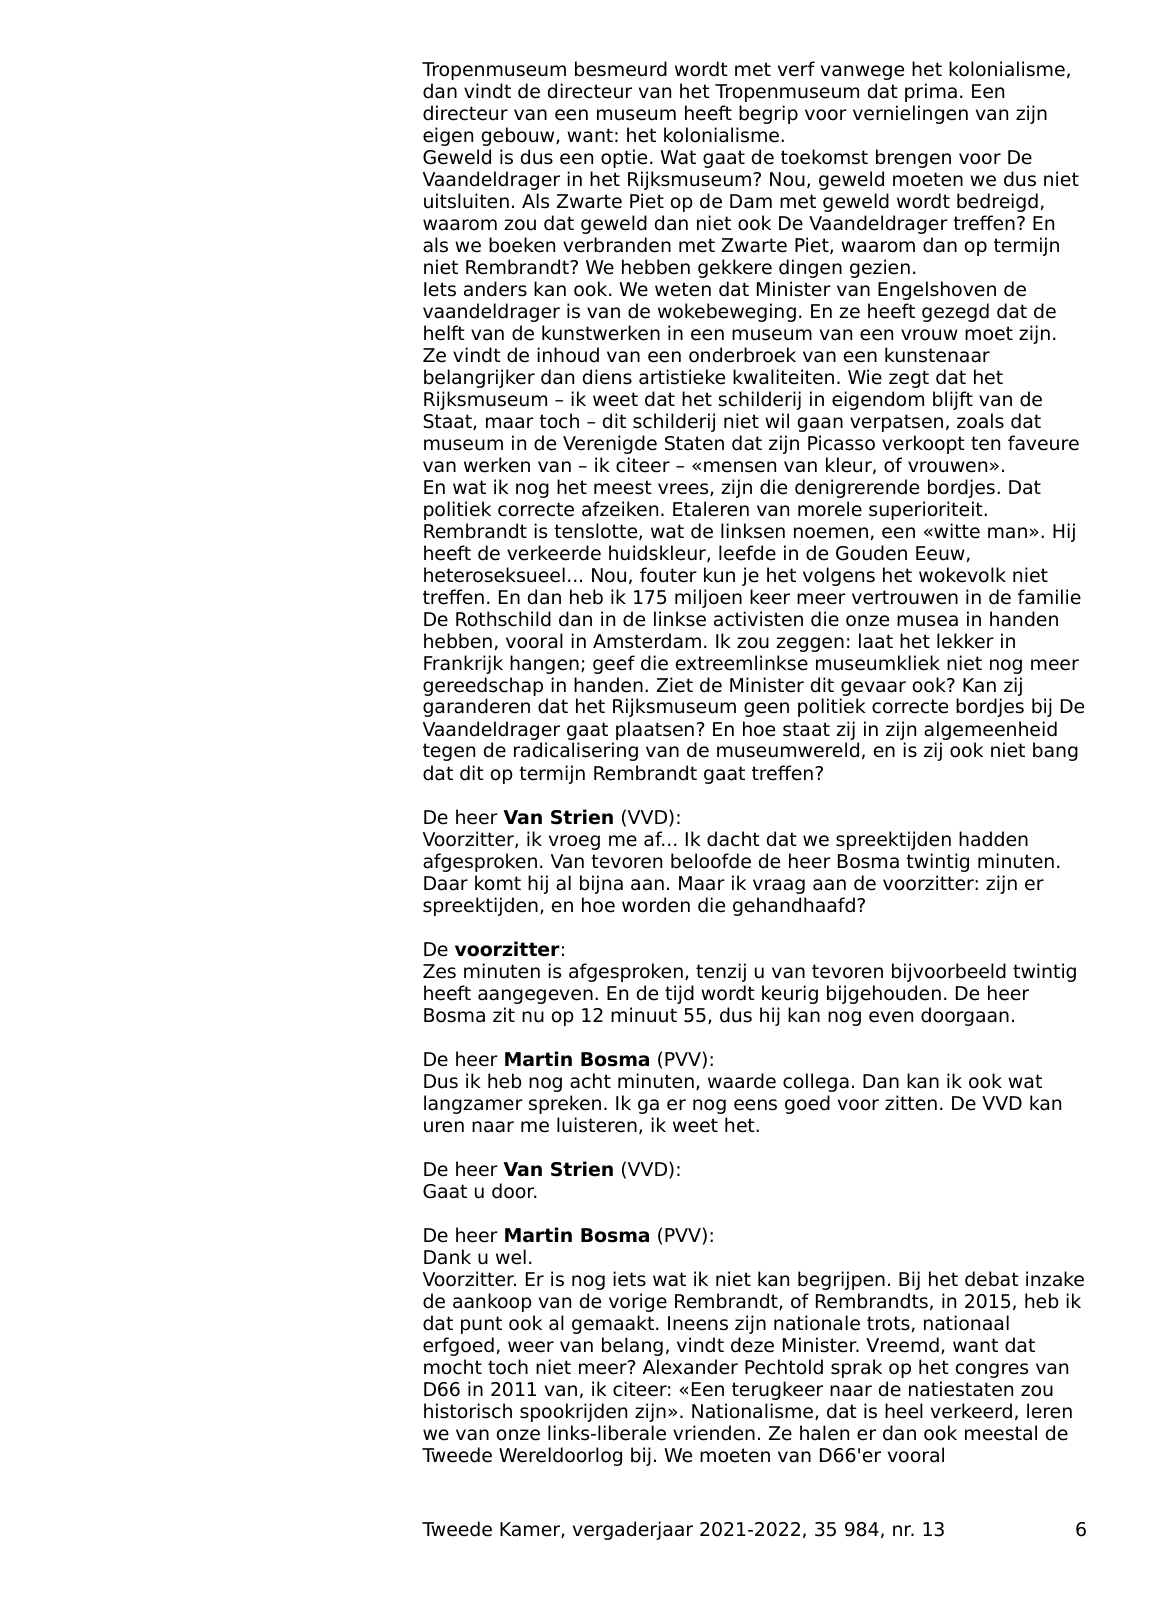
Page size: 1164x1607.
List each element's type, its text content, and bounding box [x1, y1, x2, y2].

text Dus ik heb nog acht minuten, waarde collega. Dan kan ik ook wat langzamer spreken. Ik ga er nog eens goed voor zitten. De VVD kan uren naar me luisteren, ik weet het. [422, 1071, 1087, 1137]
text Voorzitter. Er is nog iets wat ik niet kan begrijpen. Bij het debat inzake de aankoop van de vorige Rembrandt, of Rembrandts, in 2015, heb ik dat punt ook al gemaakt. Ineens zijn nationale trots, nationaal erfgoed, weer van belang, vindt deze Minister. Vreemd, want dat mocht toch niet meer? Alexander Pechtold sprak op het congres van D66 in 2011 van, ik citeer: «Een terugkeer naar de natiestaten zou historisch spookrijden zijn». Nationalisme, dat is heel verkeerd, leren we van onze links-liberale vrienden. Ze halen er dan ook meestal de Tweede Wereldoorlog bij. We moeten van D66'er vooral [422, 1269, 1087, 1467]
text Dank u wel. [422, 1247, 1087, 1269]
text Zes minuten is afgesproken, tenzij u van tevoren bijvoorbeeld twintig heeft aangegeven. En de tijd wordt keurig bijgehouden. De heer Bosma zit nu op 12 minuut 55, dus hij kan nog even doorgaan. [422, 961, 1087, 1027]
text De heer Martin Bosma (PVV): [422, 1225, 1087, 1247]
text Geweld is dus een optie. Wat gaat de toekomst brengen voor De Vaandeldrager in het Rijksmuseum? Nou, geweld moeten we dus niet uitsluiten. Als Zwarte Piet op de Dam met geweld wordt bedreigd, waarom zou dat geweld dan niet ook De Vaandeldrager treffen? En als we boeken verbranden met Zwarte Piet, waarom dan op termijn niet Rembrandt? We hebben gekkere dingen gezien. [422, 147, 1087, 279]
text De heer Van Strien (VVD): [422, 807, 1087, 828]
text Gaat u door. [422, 1181, 1087, 1203]
text Iets anders kan ook. We weten dat Minister van Engelshoven de vaandeldrager is van de wokebeweging. En ze heeft gezegd dat de helft van de kunstwerken in een museum van een vrouw moet zijn. Ze vindt de inhoud van een onderbroek van een kunstenaar belangrijker dan diens artistieke kwaliteiten. Wie zegt dat het Rijksmuseum – ik weet dat het schilderij in eigendom blijft van de Staat, maar toch – dit schilderij niet wil gaan verpatsen, zoals dat museum in de Verenigde Staten dat zijn Picasso verkoopt ten faveure van werken van – ik citeer – «mensen van kleur, of vrouwen». [422, 279, 1087, 477]
text De heer Martin Bosma (PVV): [422, 1049, 1087, 1071]
text De heer Van Strien (VVD): [422, 1159, 1087, 1181]
text Tropenmuseum besmeurd wordt met verf vanwege het kolonialisme, dan vindt de directeur van het Tropenmuseum dat prima. Een directeur van een museum heeft begrip voor vernielingen van zijn eigen gebouw, want: het kolonialisme. [422, 59, 1087, 147]
text Voorzitter, ik vroeg me af... Ik dacht dat we spreektijden hadden afgesproken. Van tevoren beloofde de heer Bosma twintig minuten. Daar komt hij al bijna aan. Maar ik vraag aan de voorzitter: zijn er spreektijden, en hoe worden die gehandhaafd? [422, 828, 1087, 916]
text En wat ik nog het meest vrees, zijn die denigrerende bordjes. Dat politiek correcte afzeiken. Etaleren van morele superioriteit. Rembrandt is tenslotte, wat de linksen noemen, een «witte man». Hij heeft de verkeerde huidskleur, leefde in de Gouden Eeuw, heteroseksueel... Nou, fouter kun je het volgens het wokevolk niet treffen. En dan heb ik 175 miljoen keer meer vertrouwen in de familie De Rothschild dan in de linkse activisten die onze musea in handen hebben, vooral in Amsterdam. Ik zou zeggen: laat het lekker in Frankrijk hangen; geef die extreemlinkse museumkliek niet nog meer gereedschap in handen. Ziet de Minister dit gevaar ook? Kan zij garanderen dat het Rijksmuseum geen politiek correcte bordjes bij De Vaandeldrager gaat plaatsen? En hoe staat zij in zijn algemeenheid tegen de radicalisering van de museumwereld, en is zij ook niet bang dat dit op termijn Rembrandt gaat treffen? [422, 477, 1087, 784]
text De voorzitter: [422, 939, 1087, 961]
